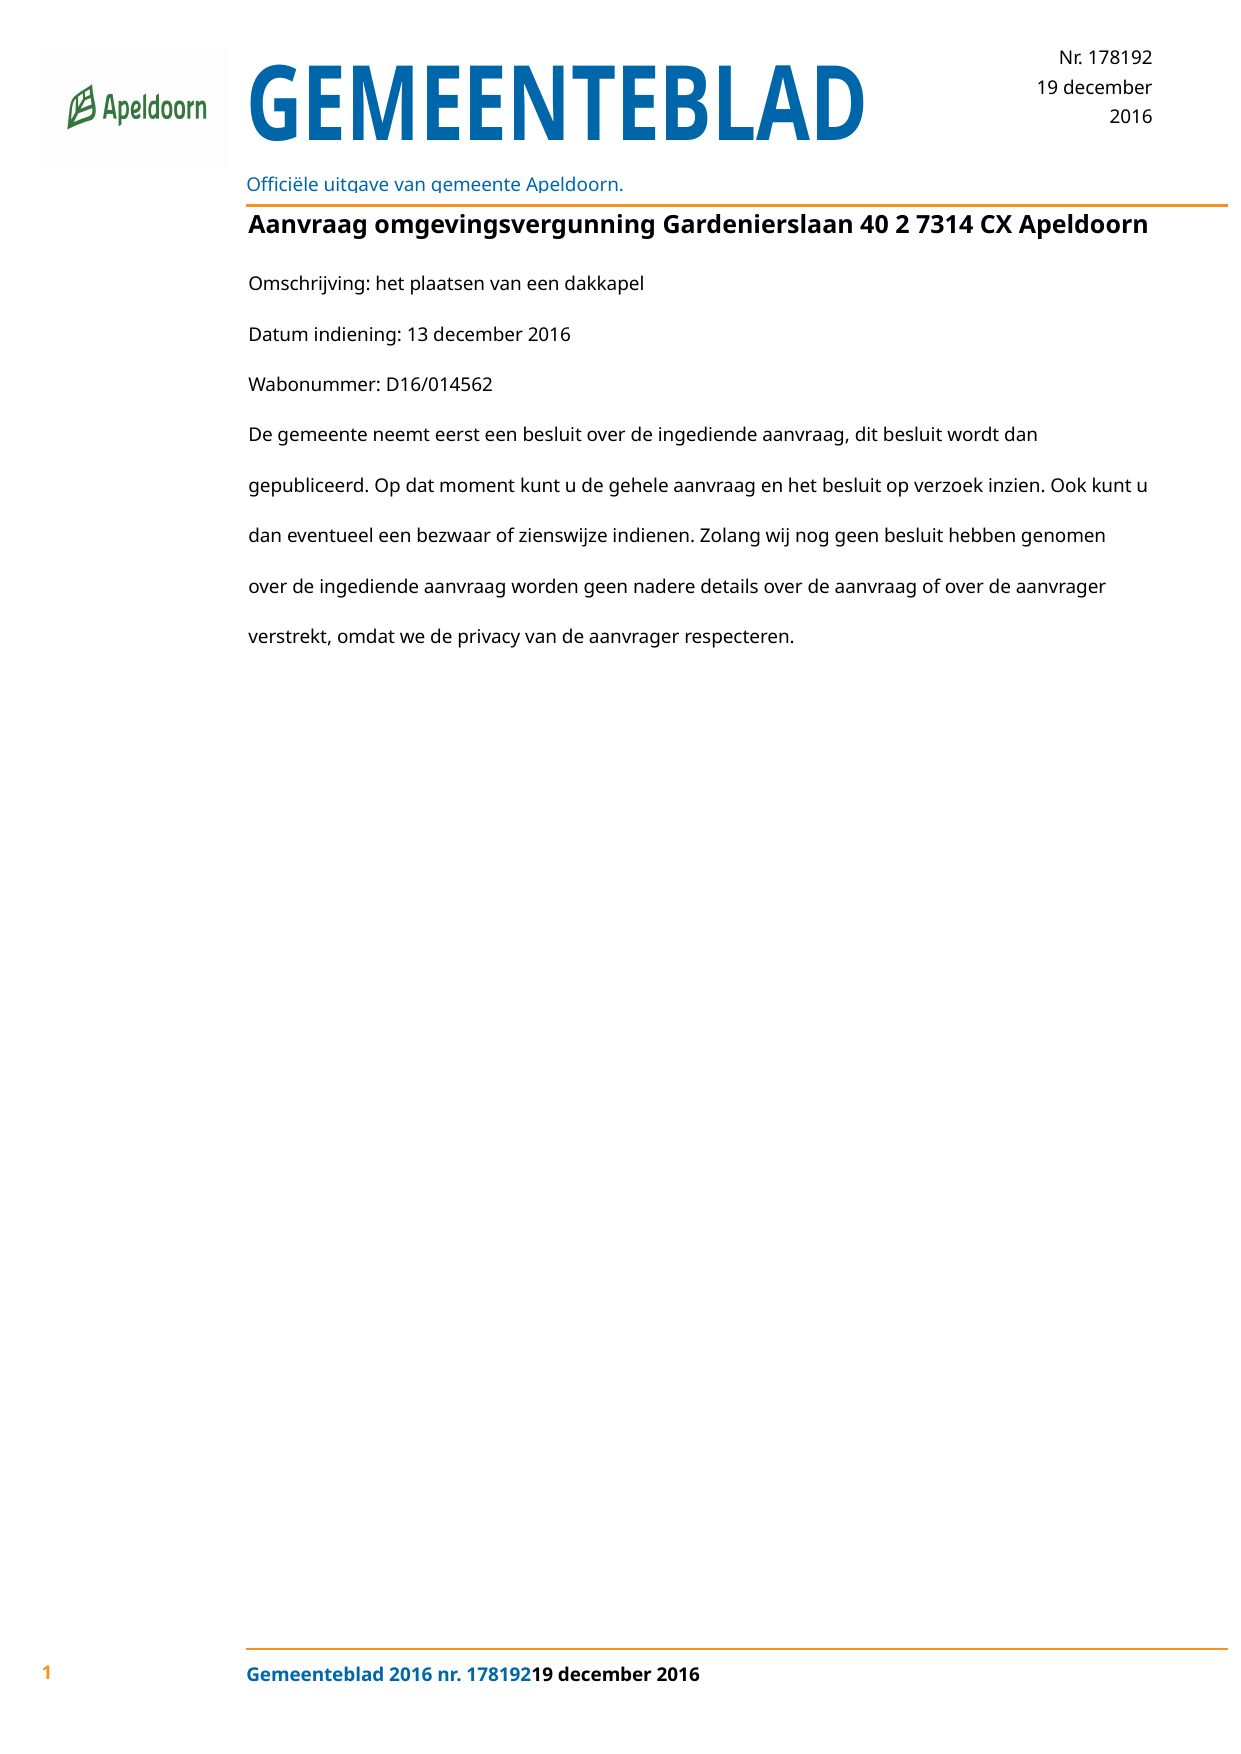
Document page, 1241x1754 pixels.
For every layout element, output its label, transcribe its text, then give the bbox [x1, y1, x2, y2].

text over de ingediende aanvraag worden geen nadere details over de aanvraag of over de aanvrager [248, 573, 1152, 598]
text Aanvraag omgevingsvergunning Gardenierslaan 40 2 7314 CX Apeldoorn [248, 207, 1152, 241]
text Wabonummer: D16/014562 [248, 371, 1152, 397]
text Omschrijving: het plaatsen van een dakkapel [248, 270, 1152, 296]
picture [41, 47, 231, 172]
text De gemeente neemt eerst een besluit over de ingediende aanvraag, dit besluit wordt dan [248, 422, 1152, 447]
text verstrekt, omdat we de privacy van de aanvrager respecteren. [248, 623, 1152, 649]
text Datum indiening: 13 december 2016 [248, 321, 1152, 346]
text dan eventueel een bezwaar of zienswijze indienen. Zolang wij nog geen besluit hebben genomen [248, 522, 1152, 548]
text gepubliceerd. Op dat moment kunt u de gehele aanvraag en het besluit op verzoek inzien. Ook kunt u [248, 472, 1152, 498]
